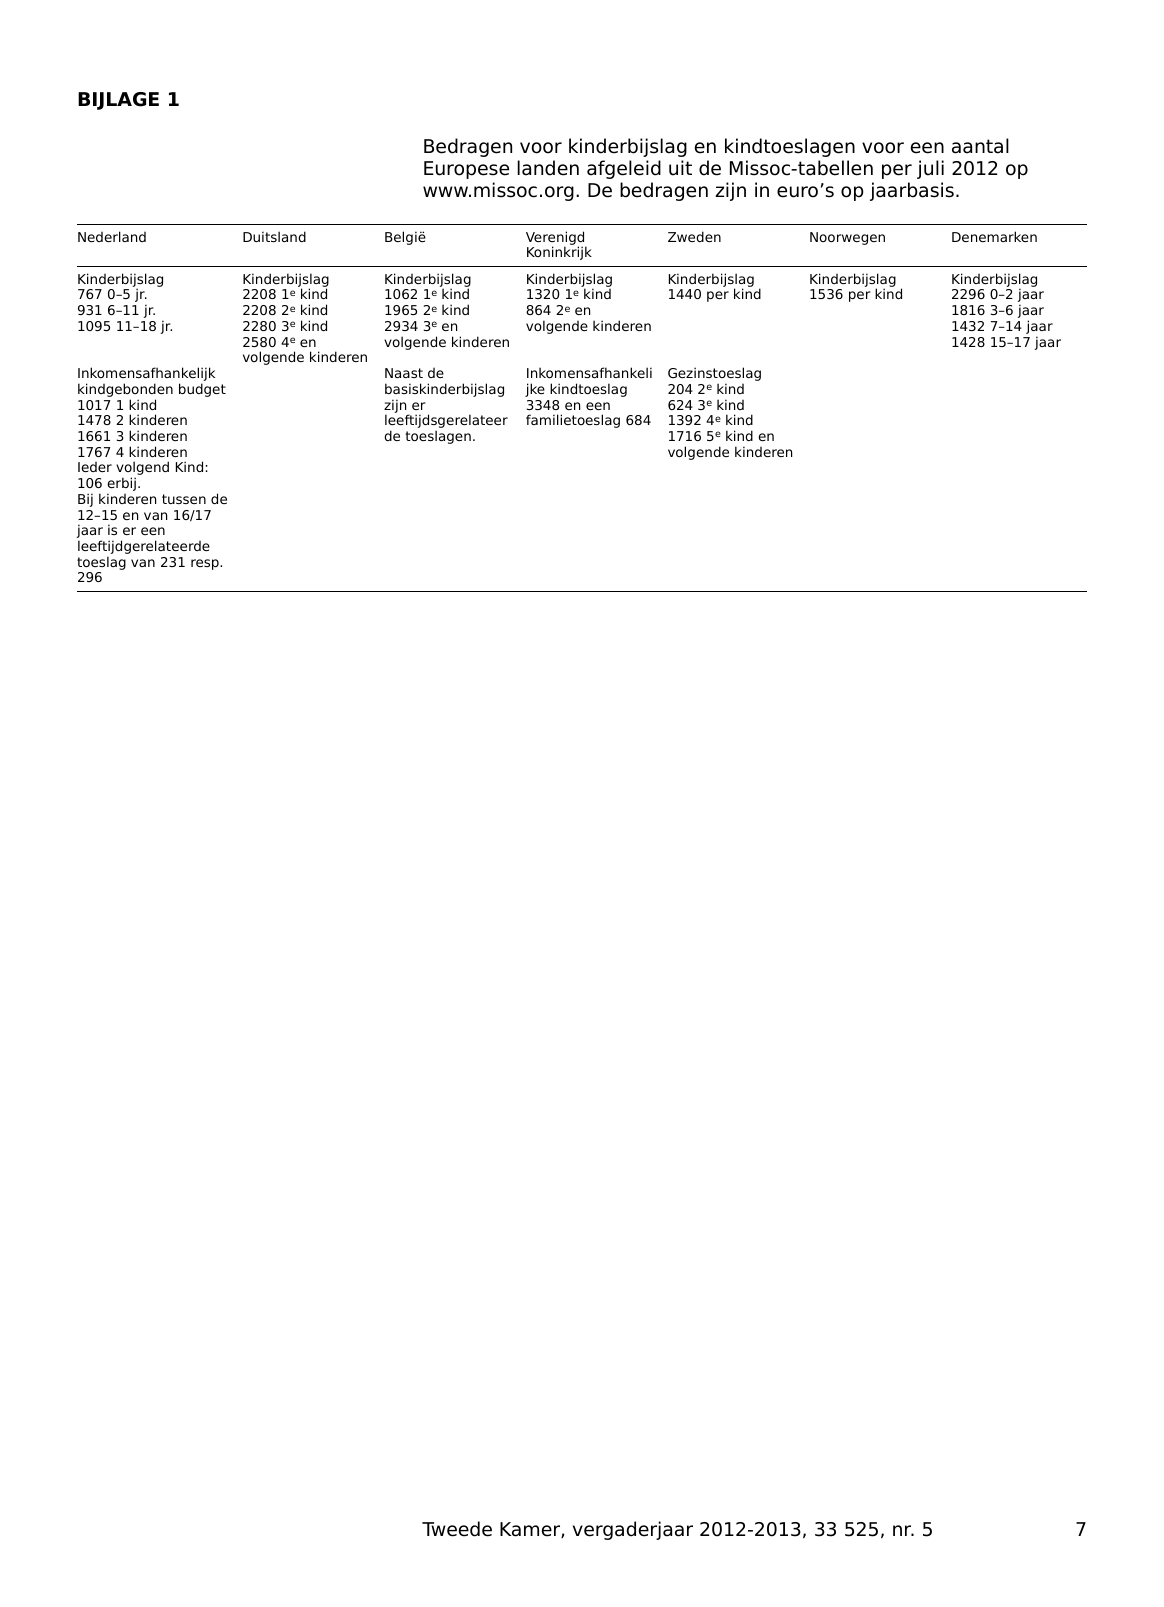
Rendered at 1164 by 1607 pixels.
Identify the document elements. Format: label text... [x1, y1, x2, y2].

table_cell [803, 366, 945, 591]
table_header Belgiё [378, 225, 519, 266]
table_cell Kinderbijslag 1536 per kind [803, 267, 945, 366]
subtitle BIJLAGE 1 [77, 89, 1087, 111]
table_cell Naast de basiskinderbijslag zijn er leeftijdsgerelateerde toeslagen. [378, 366, 519, 591]
table_header Nederland [77, 225, 236, 266]
table_cell Inkomensafhankelijke kindtoeslag 3348 en een familietoeslag 684 [520, 366, 661, 591]
table_cell Kinderbijslag 1320 1e kind 864 2e en volgende kinderen [520, 267, 661, 366]
table_cell [236, 366, 378, 591]
table_cell Inkomensafhankelijk kindgebonden budget 1017 1 kind 1478 2 kinderen 1661 3 kinderen 1767 4 kinderen Ieder volgend Kind: 106 erbij. Bij kinderen tussen de 12–15 en van 16/17 jaar is er een leeftijdgerelateerde toeslag van 231 resp. 296 [77, 366, 236, 591]
table_cell [945, 366, 1087, 591]
table_cell Kinderbijslag 2208 1e kind 2208 2e kind 2280 3e kind 2580 4e en volgende kinderen [236, 267, 378, 366]
table_cell Kinderbijslag 1062 1e kind 1965 2e kind 2934 3e en volgende kinderen [378, 267, 519, 366]
table_cell Gezinstoeslag 204 2e kind 624 3e kind 1392 4e kind 1716 5e kind en volgende kinderen [661, 366, 803, 591]
table_cell Kinderbijslag 767 0–5 jr. 931 6–11 jr. 1095 11–18 jr. [77, 267, 236, 366]
table_header Verenigd Koninkrijk [520, 225, 661, 266]
text Bedragen voor kinderbijslag en kindtoeslagen voor een aantal Europese landen afgeleid uit de Missoc-tabellen per juli 2012 op www.missoc.org. De bedragen zijn in euro’s op jaarbasis. [422, 136, 1087, 202]
table_cell Kinderbijslag 1440 per kind [661, 267, 803, 366]
table_cell Kinderbijslag 2296 0–2 jaar 1816 3–6 jaar 1432 7–14 jaar 1428 15–17 jaar [945, 267, 1087, 366]
table_header Duitsland [236, 225, 378, 266]
table_header Denemarken [945, 225, 1087, 266]
table_header Noorwegen [803, 225, 945, 266]
table_header Zweden [661, 225, 803, 266]
